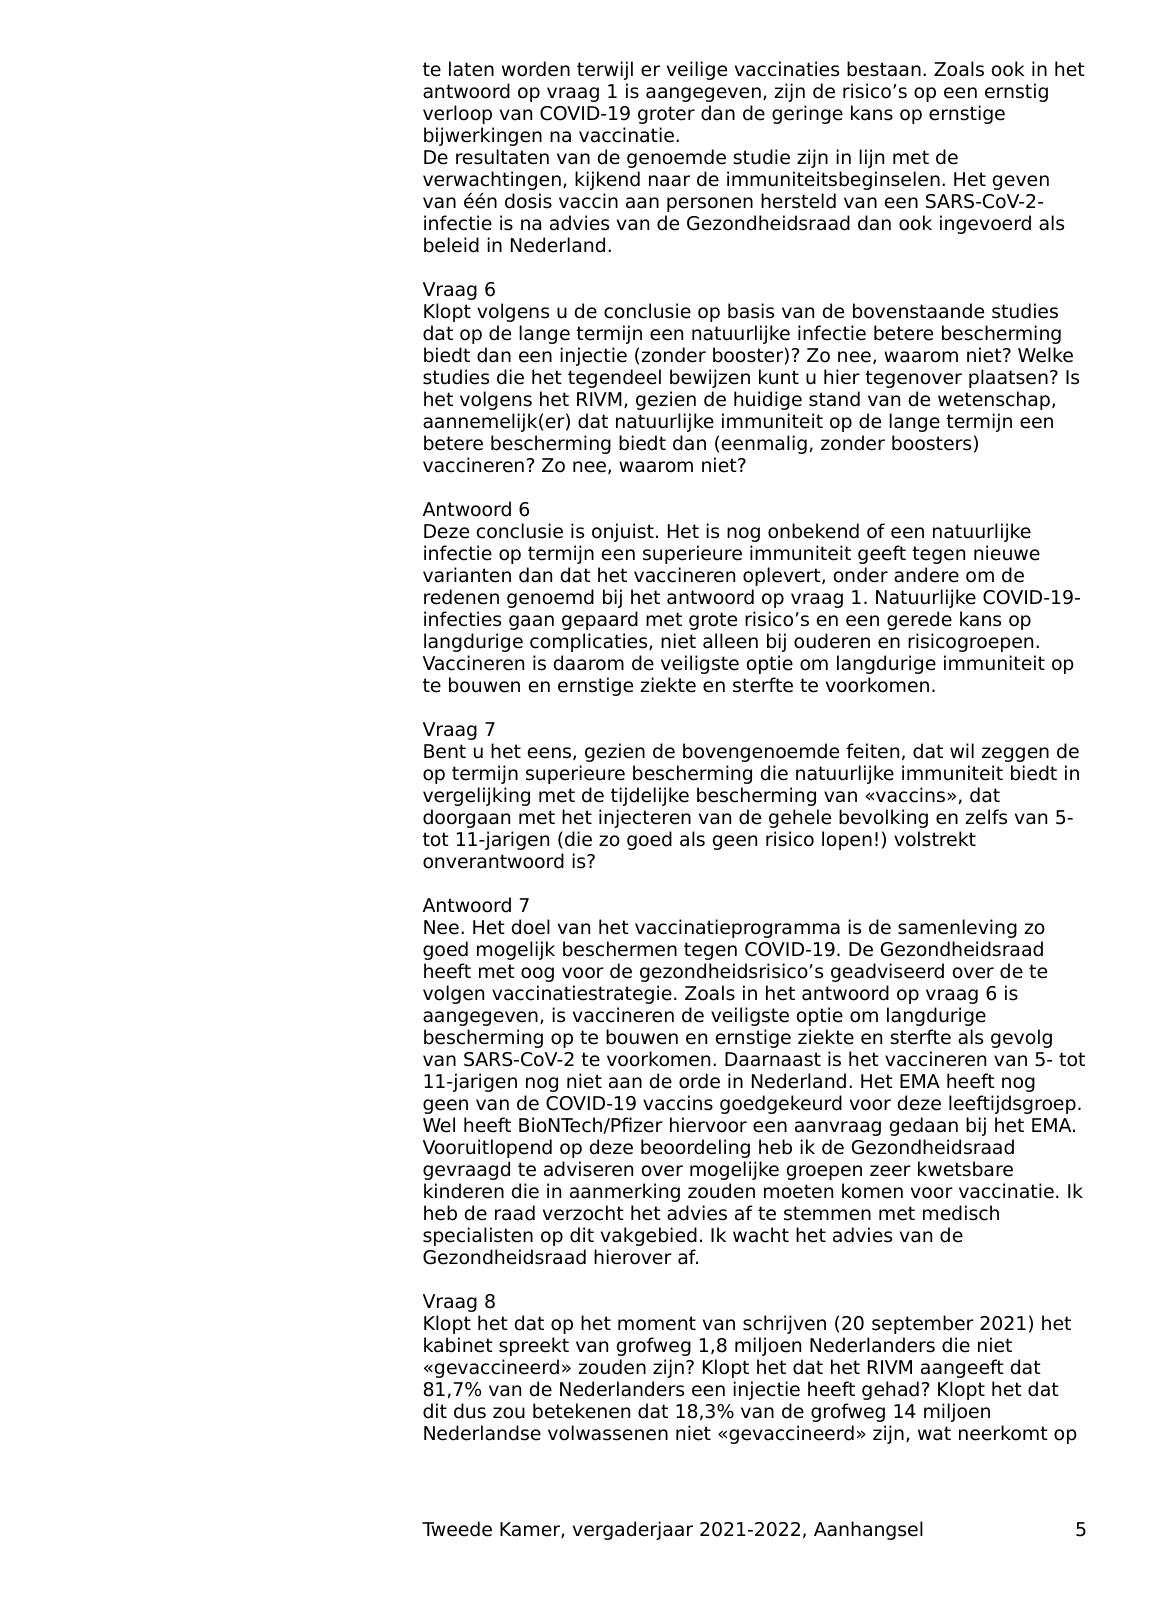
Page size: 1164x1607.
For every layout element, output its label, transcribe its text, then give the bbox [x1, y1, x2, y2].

text Antwoord 7 [422, 895, 1087, 917]
text Bent u het eens, gezien de bovengenoemde feiten, dat wil zeggen de op termijn superieure bescherming die natuurlijke immuniteit biedt in vergelijking met de tijdelijke bescherming van «vaccins», dat doorgaan met het injecteren van de gehele bevolking en zelfs van 5- tot 11-jarigen (die zo goed als geen risico lopen!) volstrekt onverantwoord is? [422, 741, 1087, 873]
text Vraag 7 [422, 719, 1087, 741]
text Nee. Het doel van het vaccinatieprogramma is de samenleving zo goed mogelijk beschermen tegen COVID-19. De Gezondheidsraad heeft met oog voor de gezondheidsrisico’s geadviseerd over de te volgen vaccinatiestrategie. Zoals in het antwoord op vraag 6 is aangegeven, is vaccineren de veiligste optie om langdurige bescherming op te bouwen en ernstige ziekte en sterfte als gevolg van SARS-CoV-2 te voorkomen. Daarnaast is het vaccineren van 5- tot 11-jarigen nog niet aan de orde in Nederland. Het EMA heeft nog geen van de COVID-19 vaccins goedgekeurd voor deze leeftijdsgroep. Wel heeft BioNTech/Pfizer hiervoor een aanvraag gedaan bij het EMA. Vooruitlopend op deze beoordeling heb ik de Gezondheidsraad gevraagd te adviseren over mogelijke groepen zeer kwetsbare kinderen die in aanmerking zouden moeten komen voor vaccinatie. Ik heb de raad verzocht het advies af te stemmen met medisch specialisten op dit vakgebied. Ik wacht het advies van de Gezondheidsraad hierover af. [422, 917, 1087, 1269]
text Deze conclusie is onjuist. Het is nog onbekend of een natuurlijke infectie op termijn een superieure immuniteit geeft tegen nieuwe varianten dan dat het vaccineren oplevert, onder andere om de redenen genoemd bij het antwoord op vraag 1. Natuurlijke COVID-19-infecties gaan gepaard met grote risico’s en een gerede kans op langdurige complicaties, niet alleen bij ouderen en risicogroepen. Vaccineren is daarom de veiligste optie om langdurige immuniteit op te bouwen en ernstige ziekte en sterfte te voorkomen. [422, 521, 1087, 697]
text Klopt het dat op het moment van schrijven (20 september 2021) het kabinet spreekt van grofweg 1,8 miljoen Nederlanders die niet «gevaccineerd» zouden zijn? Klopt het dat het RIVM aangeeft dat 81,7% van de Nederlanders een injectie heeft gehad? Klopt het dat dit dus zou betekenen dat 18,3% van de grofweg 14 miljoen Nederlandse volwassenen niet «gevaccineerd» zijn, wat neerkomt op [422, 1313, 1087, 1445]
text te laten worden terwijl er veilige vaccinaties bestaan. Zoals ook in het antwoord op vraag 1 is aangegeven, zijn de risico’s op een ernstig verloop van COVID-19 groter dan de geringe kans op ernstige bijwerkingen na vaccinatie. [422, 59, 1087, 147]
text Antwoord 6 [422, 499, 1087, 521]
text Klopt volgens u de conclusie op basis van de bovenstaande studies dat op de lange termijn een natuurlijke infectie betere bescherming biedt dan een injectie (zonder booster)? Zo nee, waarom niet? Welke studies die het tegendeel bewijzen kunt u hier tegenover plaatsen? Is het volgens het RIVM, gezien de huidige stand van de wetenschap, aannemelijk(er) dat natuurlijke immuniteit op de lange termijn een betere bescherming biedt dan (eenmalig, zonder boosters) vaccineren? Zo nee, waarom niet? [422, 301, 1087, 477]
text De resultaten van de genoemde studie zijn in lijn met de verwachtingen, kijkend naar de immuniteitsbeginselen. Het geven van één dosis vaccin aan personen hersteld van een SARS-CoV-2-infectie is na advies van de Gezondheidsraad dan ook ingevoerd als beleid in Nederland. [422, 147, 1087, 257]
text Vraag 6 [422, 279, 1087, 301]
text Vraag 8 [422, 1291, 1087, 1313]
